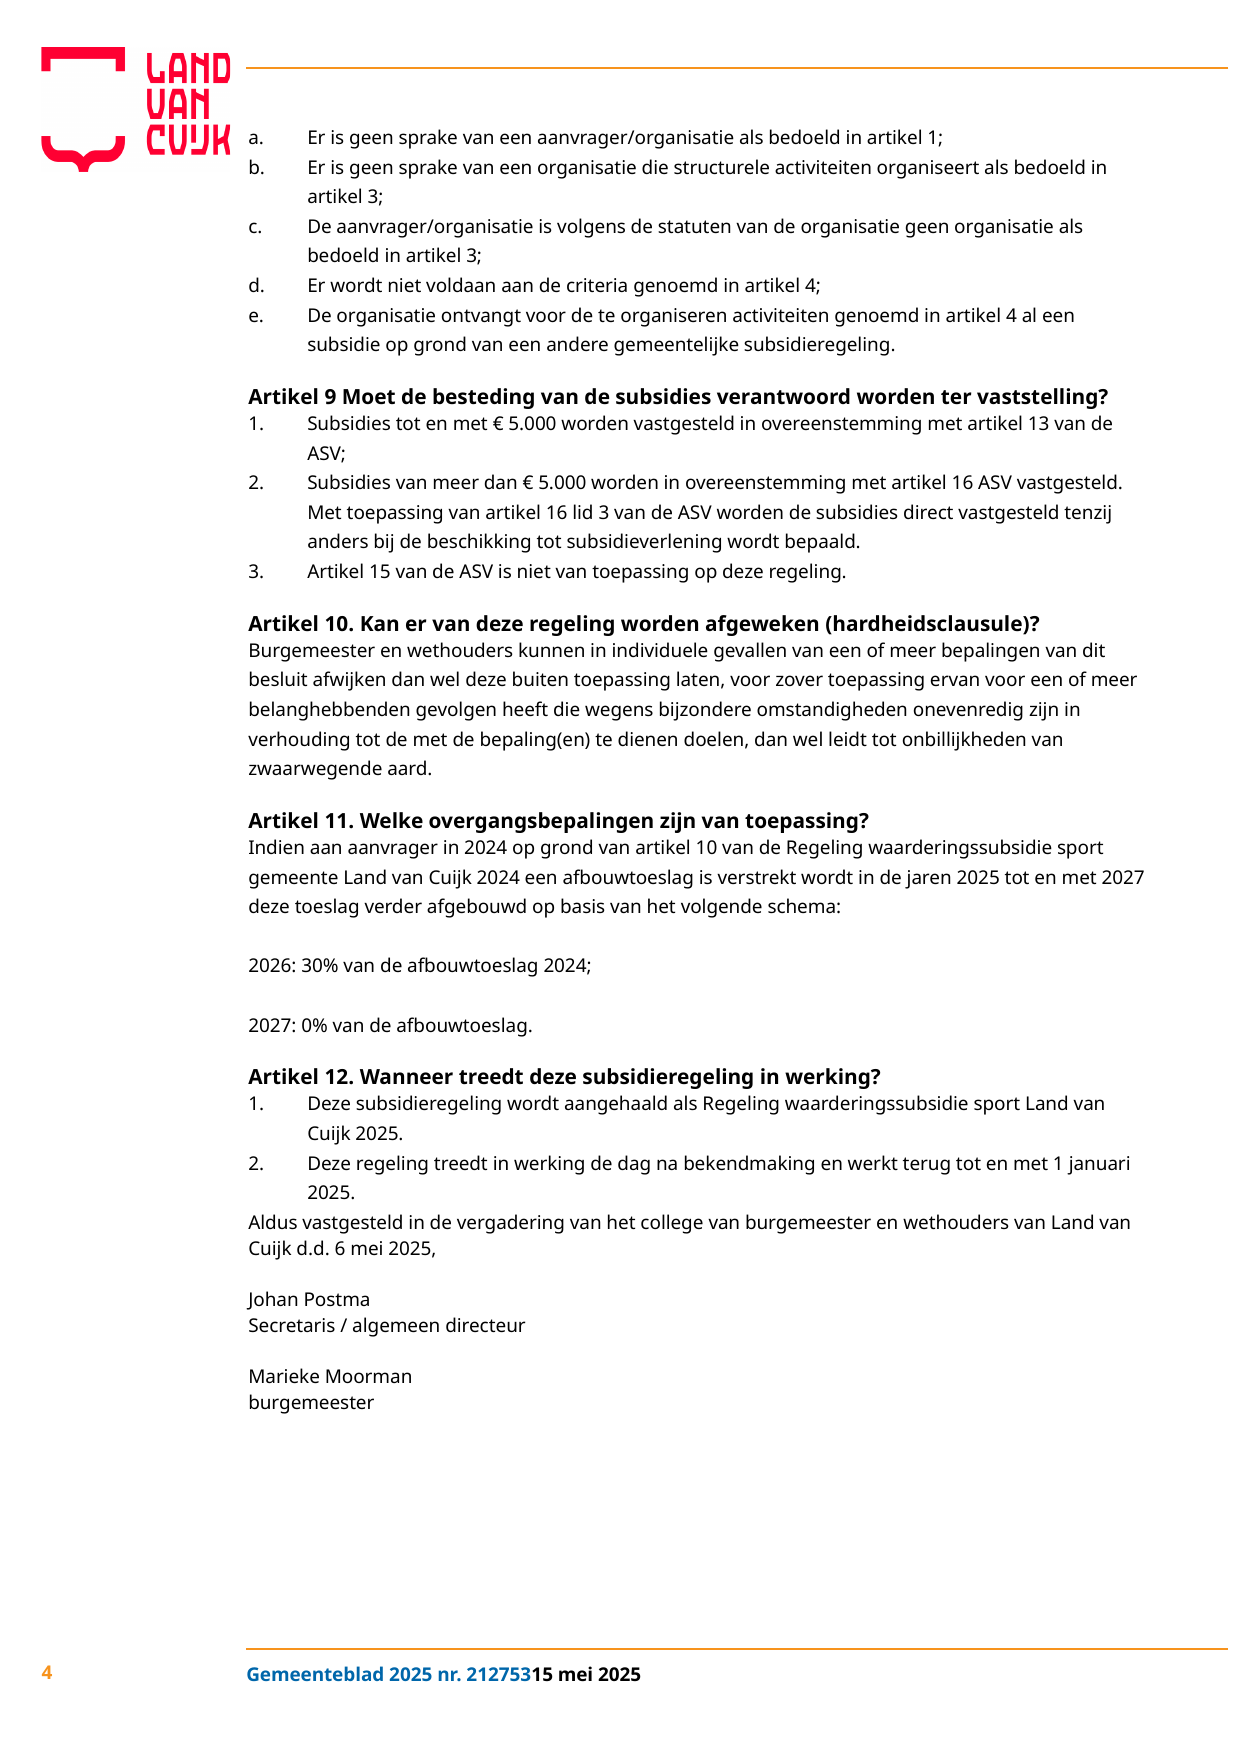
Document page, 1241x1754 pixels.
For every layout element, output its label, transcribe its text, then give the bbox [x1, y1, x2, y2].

text 2027: 0% van de afbouwtoeslag. [248, 1012, 1152, 1037]
text Burgemeester en wethouders kunnen in individuele gevallen van een of meer bepalingen van dit besluit afwijken dan wel deze buiten toepassing laten, voor zover toepassing ervan voor een of meer belanghebbenden gevolgen heeft die wegens bijzondere omstandigheden onevenredig zijn in verhouding tot de met de bepaling(en) te dienen doelen, dan wel leidt tot onbillijkheden van zwaarwegende aard. [248, 637, 1152, 781]
list Er is geen sprake van een organisatie die structurele activiteiten organiseert als bedoeld in artikel 3; [248, 154, 1152, 209]
text Artikel 9 Moet de besteding van de subsidies verantwoord worden ter vaststelling? [248, 382, 1152, 410]
text 2026: 30% van de afbouwtoeslag 2024; [248, 953, 1152, 978]
text burgemeester [248, 1389, 1152, 1415]
list Artikel 15 van de ASV is niet van toepassing op deze regeling. [248, 558, 1152, 584]
list Er wordt niet voldaan aan de criteria genoemd in artikel 4; [248, 272, 1152, 298]
text Secretaris / algemeen directeur [248, 1312, 1152, 1338]
text Marieke Moorman [248, 1363, 1152, 1389]
text Indien aan aanvrager in 2024 op grond van artikel 10 van de Regeling waarderingssubsidie sport gemeente Land van Cuijk 2024 een afbouwtoeslag is verstrekt wordt in de jaren 2025 tot en met 2027 deze toeslag verder afgebouwd op basis van het volgende schema: [248, 834, 1152, 919]
text Artikel 12. Wanneer treedt deze subsidieregeling in werking? [248, 1062, 1152, 1091]
list De organisatie ontvangt voor de te organiseren activiteiten genoemd in artikel 4 al een subsidie op grond van een andere gemeentelijke subsidieregeling. [248, 302, 1152, 357]
list Deze regeling treedt in werking de dag na bekendmaking en werkt terug tot en met 1 januari 2025. [248, 1150, 1152, 1205]
text Johan Postma [248, 1286, 1152, 1312]
list De aanvrager/organisatie is volgens de statuten van de organisatie geen organisatie als bedoeld in artikel 3; [248, 213, 1152, 268]
list Er is geen sprake van een aanvrager/organisatie als bedoeld in artikel 1; [248, 124, 1152, 150]
list Deze subsidieregeling wordt aangehaald als Regeling waarderingssubsidie sport Land van Cuijk 2025. [248, 1091, 1152, 1146]
list Subsidies tot en met € 5.000 worden vastgesteld in overeenstemming met artikel 13 van de ASV; [248, 410, 1152, 466]
text Artikel 10. Kan er van deze regeling worden afgeweken (hardheidsclausule)? [248, 609, 1152, 637]
picture [41, 47, 231, 172]
text Artikel 11. Welke overgangsbepalingen zijn van toepassing? [248, 806, 1152, 834]
list Subsidies van meer dan € 5.000 worden in overeenstemming met artikel 16 ASV vastgesteld. Met toepassing van artikel 16 lid 3 van de ASV worden de subsidies direct vastgesteld tenzij anders bij de beschikking tot subsidieverlening wordt bepaald. [248, 469, 1152, 554]
text Aldus vastgesteld in de vergadering van het college van burgemeester en wethouders van Land van Cuijk d.d. 6 mei 2025, [248, 1209, 1152, 1260]
